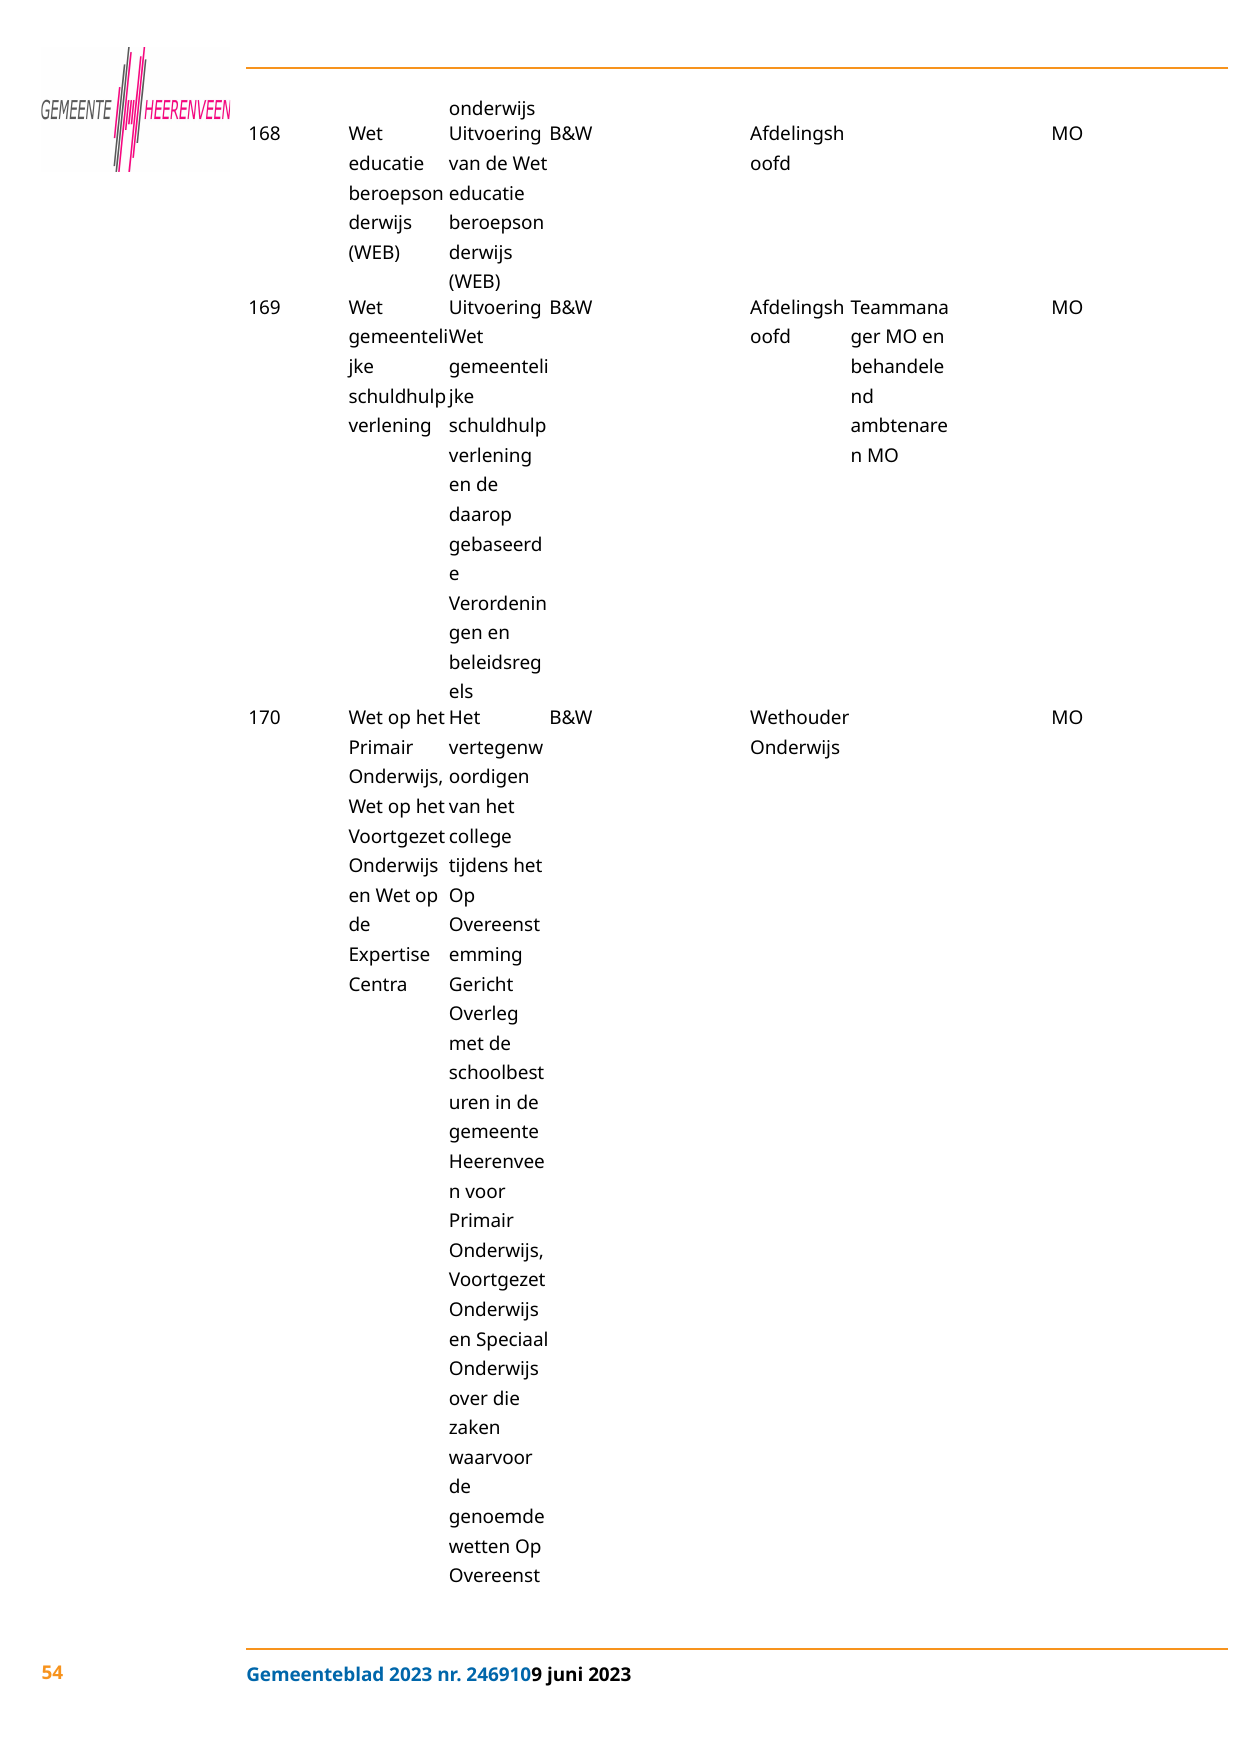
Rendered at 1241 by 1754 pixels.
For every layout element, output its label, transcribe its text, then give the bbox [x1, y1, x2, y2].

table_cell MO [1051, 294, 1152, 704]
table_cell [850, 705, 951, 1588]
table_cell MO [1051, 121, 1152, 294]
table_cell B&W [549, 705, 649, 1588]
table_cell [951, 95, 1051, 121]
table_cell 169 [248, 294, 348, 704]
table_cell [951, 294, 1051, 704]
picture [41, 47, 231, 172]
table_cell [850, 121, 951, 294]
table_cell [850, 95, 951, 121]
table_cell [951, 121, 1051, 294]
table_cell Wet gemeentelijke schuldhulpverlening [348, 294, 449, 704]
table_cell [750, 95, 850, 121]
table_cell [650, 95, 750, 121]
table_cell 170 [248, 705, 348, 1588]
table_cell [348, 95, 449, 121]
table_cell Wet educatie beroepsonderwijs (WEB) [348, 121, 449, 294]
table_cell Het vertegenwoordigen van het college tijdens het Op Overeenstemming Gericht Overleg met de schoolbesturen in de gemeente Heerenveen voor Primair Onderwijs, Voortgezet Onderwijs en Speciaal Onderwijs over die zaken waarvoor de genoemde wetten Op Overeenst [449, 705, 549, 1588]
table_cell B&W [549, 121, 649, 294]
table_cell [1051, 95, 1152, 121]
table_cell Teammanager MO en behandelend ambtenaren MO [850, 294, 951, 704]
table_cell [650, 121, 750, 294]
table_cell [248, 95, 348, 121]
table_cell [951, 705, 1051, 1588]
table_cell Afdelingshoofd [750, 294, 850, 704]
table_cell Wet op het Primair Onderwijs, Wet op het Voortgezet Onderwijs en Wet op de Expertise Centra [348, 705, 449, 1588]
table_cell Uitvoering Wet gemeentelijke schuldhulpverlening en de daarop gebaseerde Verordeningen en beleidsregels [449, 294, 549, 704]
table_cell [650, 705, 750, 1588]
table_cell B&W [549, 294, 649, 704]
table_cell Uitvoering van de Wet educatie beroepsonderwijs (WEB) [449, 121, 549, 294]
table_cell Wethouder Onderwijs [750, 705, 850, 1588]
table_cell onderwijs [449, 95, 549, 121]
table_cell 168 [248, 121, 348, 294]
table_cell MO [1051, 705, 1152, 1588]
table_cell [650, 294, 750, 704]
table_cell [549, 95, 649, 121]
table_cell Afdelingshoofd [750, 121, 850, 294]
